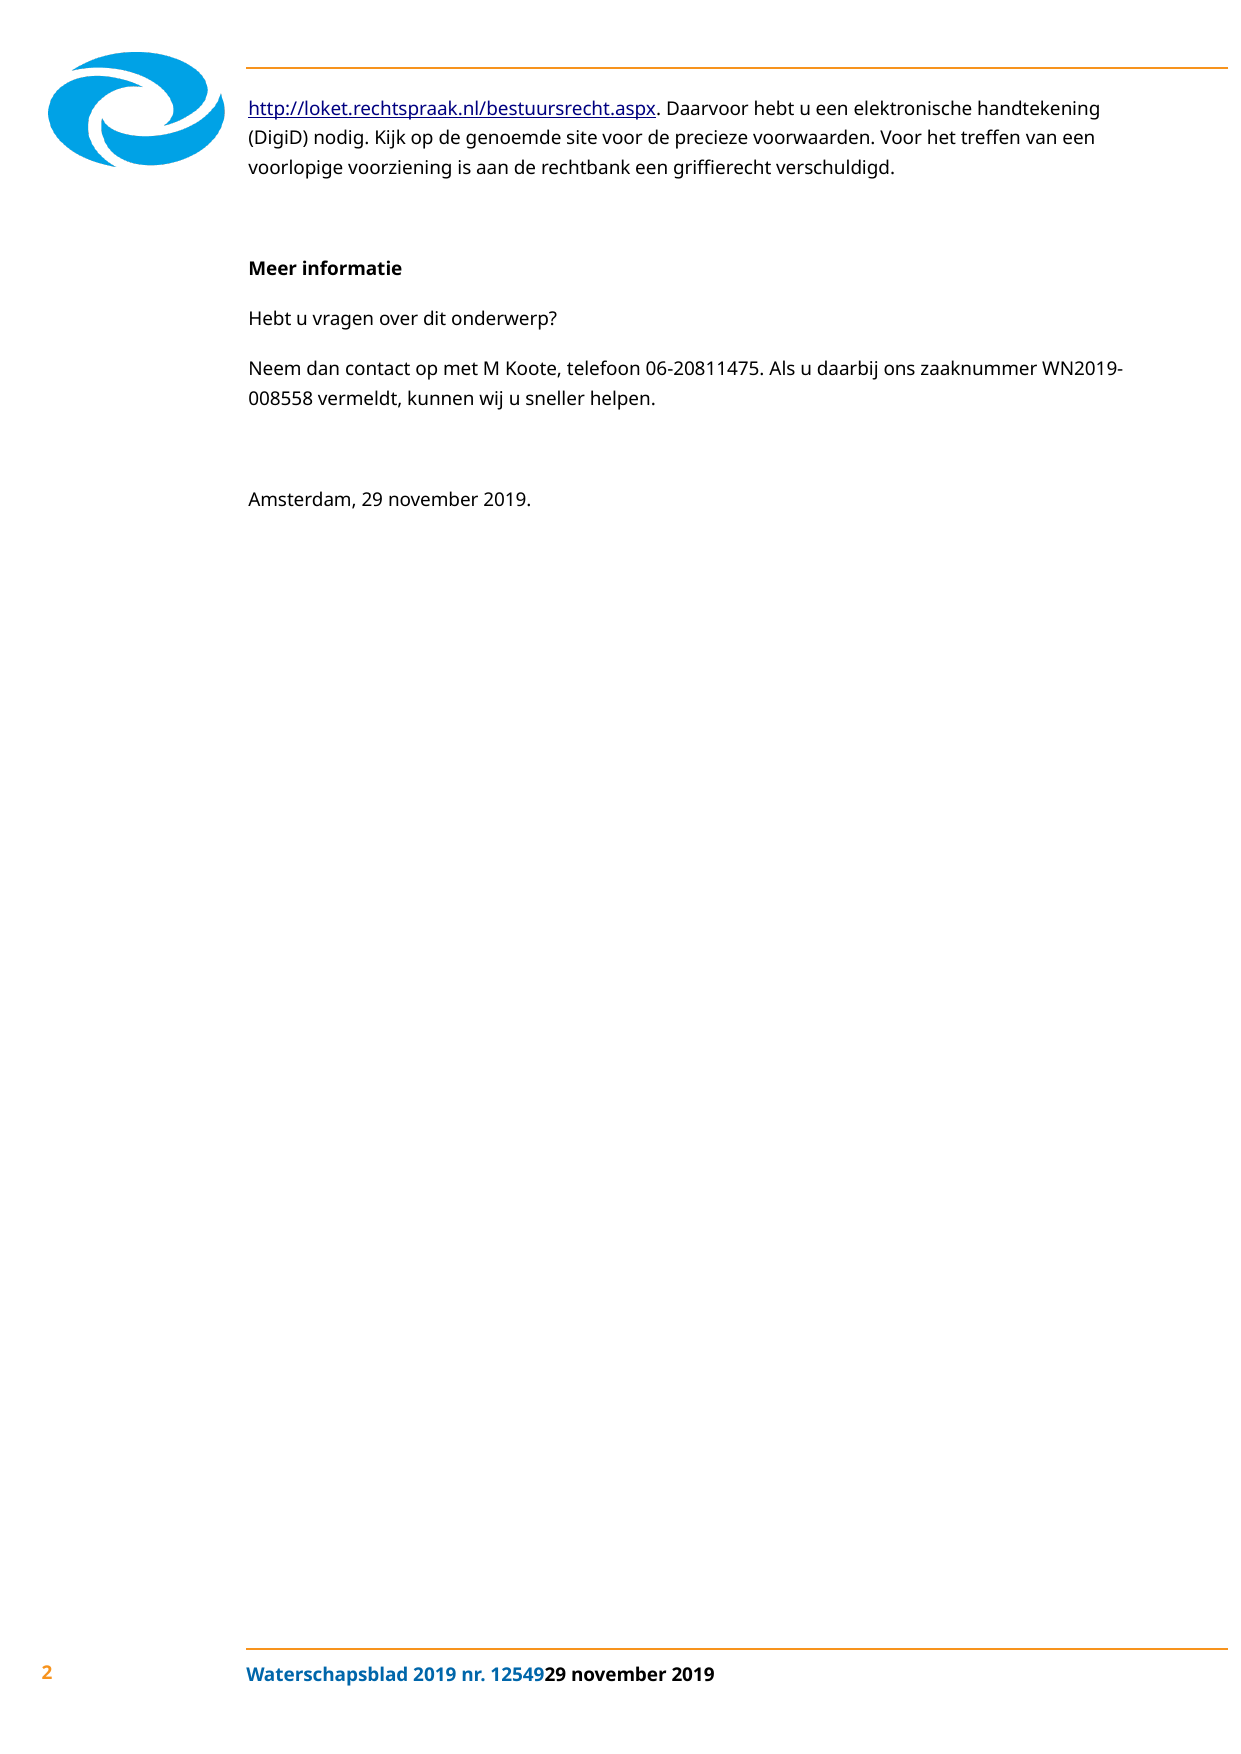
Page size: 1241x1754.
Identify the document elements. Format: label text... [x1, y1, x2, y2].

text http://loket.rechtspraak.nl/bestuursrecht.aspx. Daarvoor hebt u een elektronische handtekening (DigiD) nodig. Kijk op de genoemde site voor de precieze voorwaarden. Voor het treffen van een voorlopige voorziening is aan de rechtbank een griffierecht verschuldigd. [248, 95, 1152, 180]
text Neem dan contact op met M Koote, telefoon 06-20811475. Als u daarbij ons zaaknummer WN2019-008558 vermeldt, kunnen wij u sneller helpen. [248, 356, 1152, 411]
text Meer informatie [248, 255, 1152, 281]
picture [41, 47, 231, 172]
text Hebt u vragen over dit onderwerp? [248, 305, 1152, 331]
text Amsterdam, 29 november 2019. [248, 486, 1152, 512]
